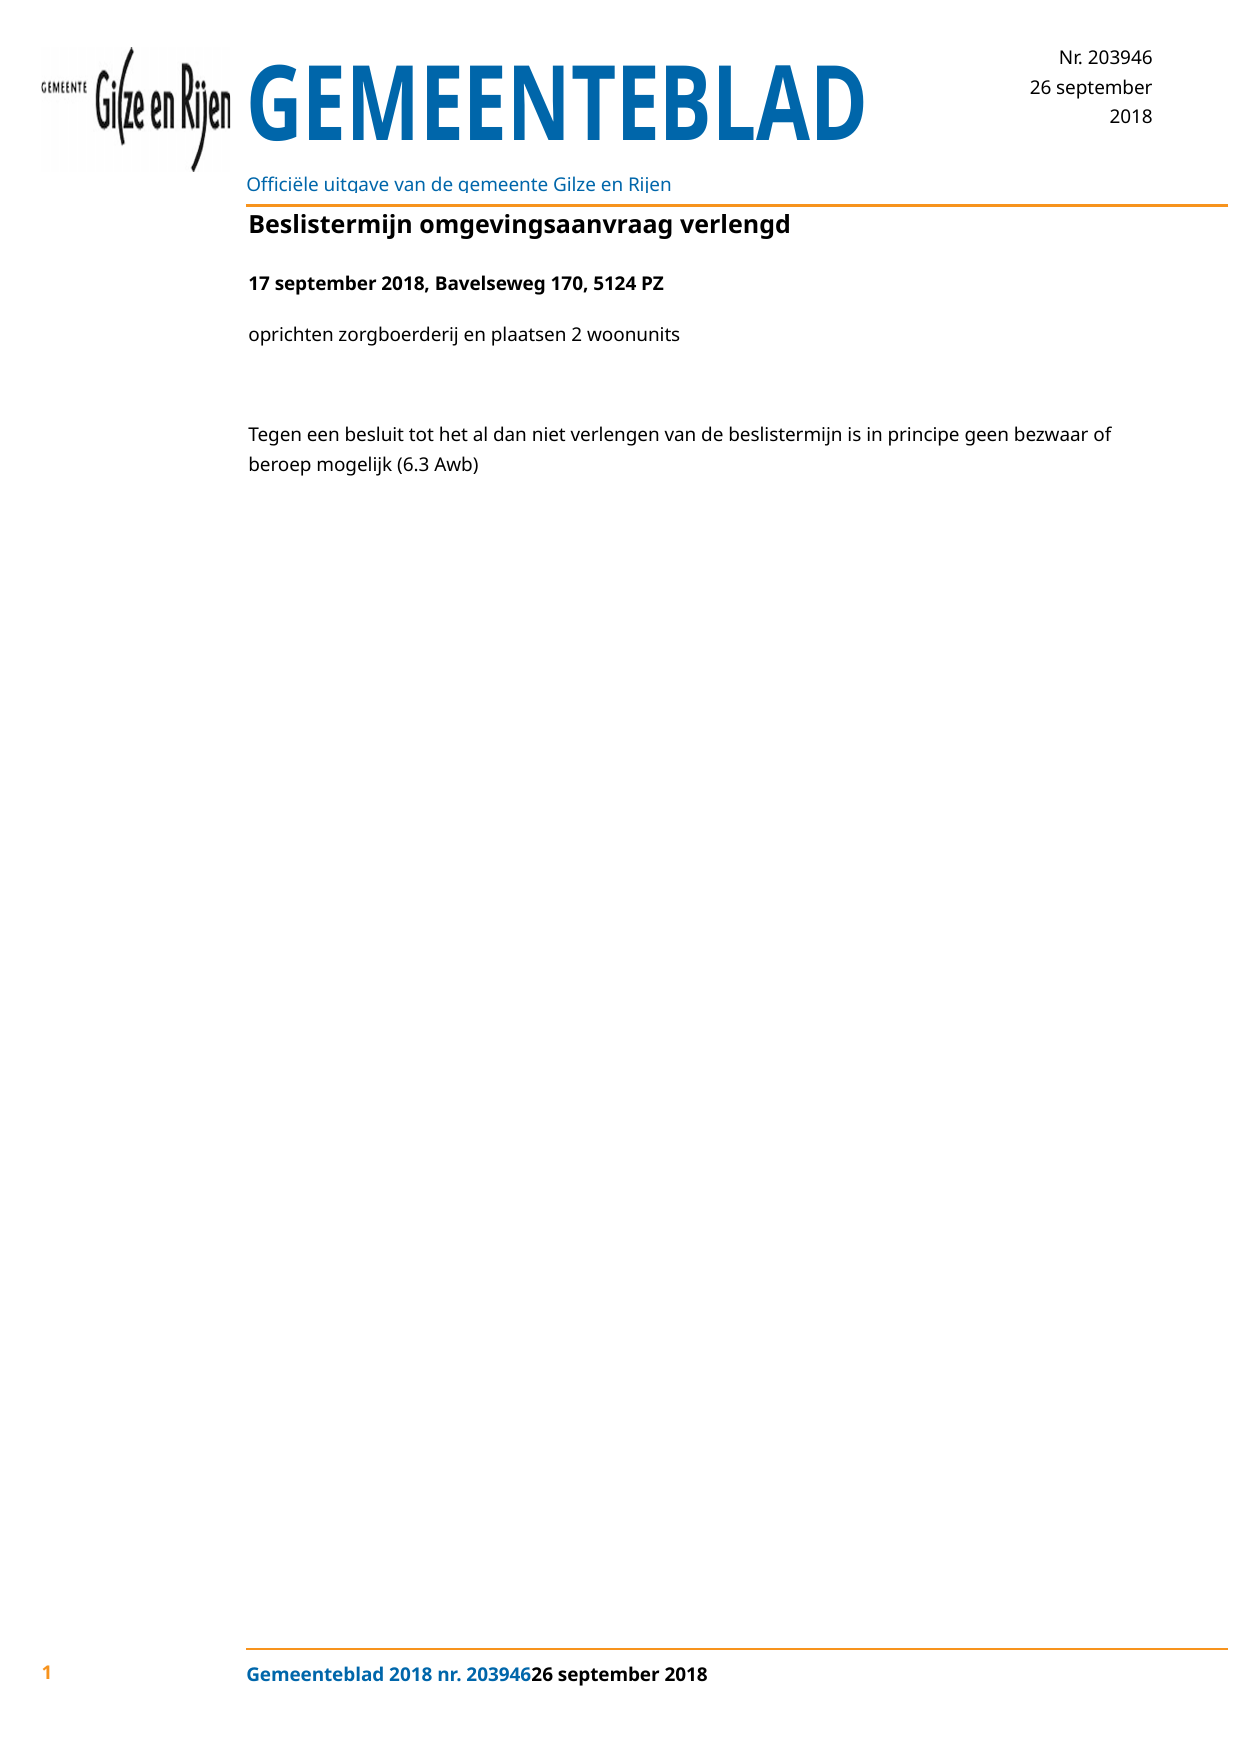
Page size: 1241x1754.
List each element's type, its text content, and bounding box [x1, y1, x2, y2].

text Beslistermijn omgevingsaanvraag verlengd [248, 207, 1152, 241]
text oprichten zorgboerderij en plaatsen 2 woonunits [248, 321, 1152, 346]
text 17 september 2018, Bavelseweg 170, 5124 PZ [248, 270, 1152, 296]
picture [41, 47, 231, 172]
text Tegen een besluit tot het al dan niet verlengen van de beslistermijn is in principe geen bezwaar of beroep mogelijk (6.3 Awb) [248, 422, 1152, 477]
